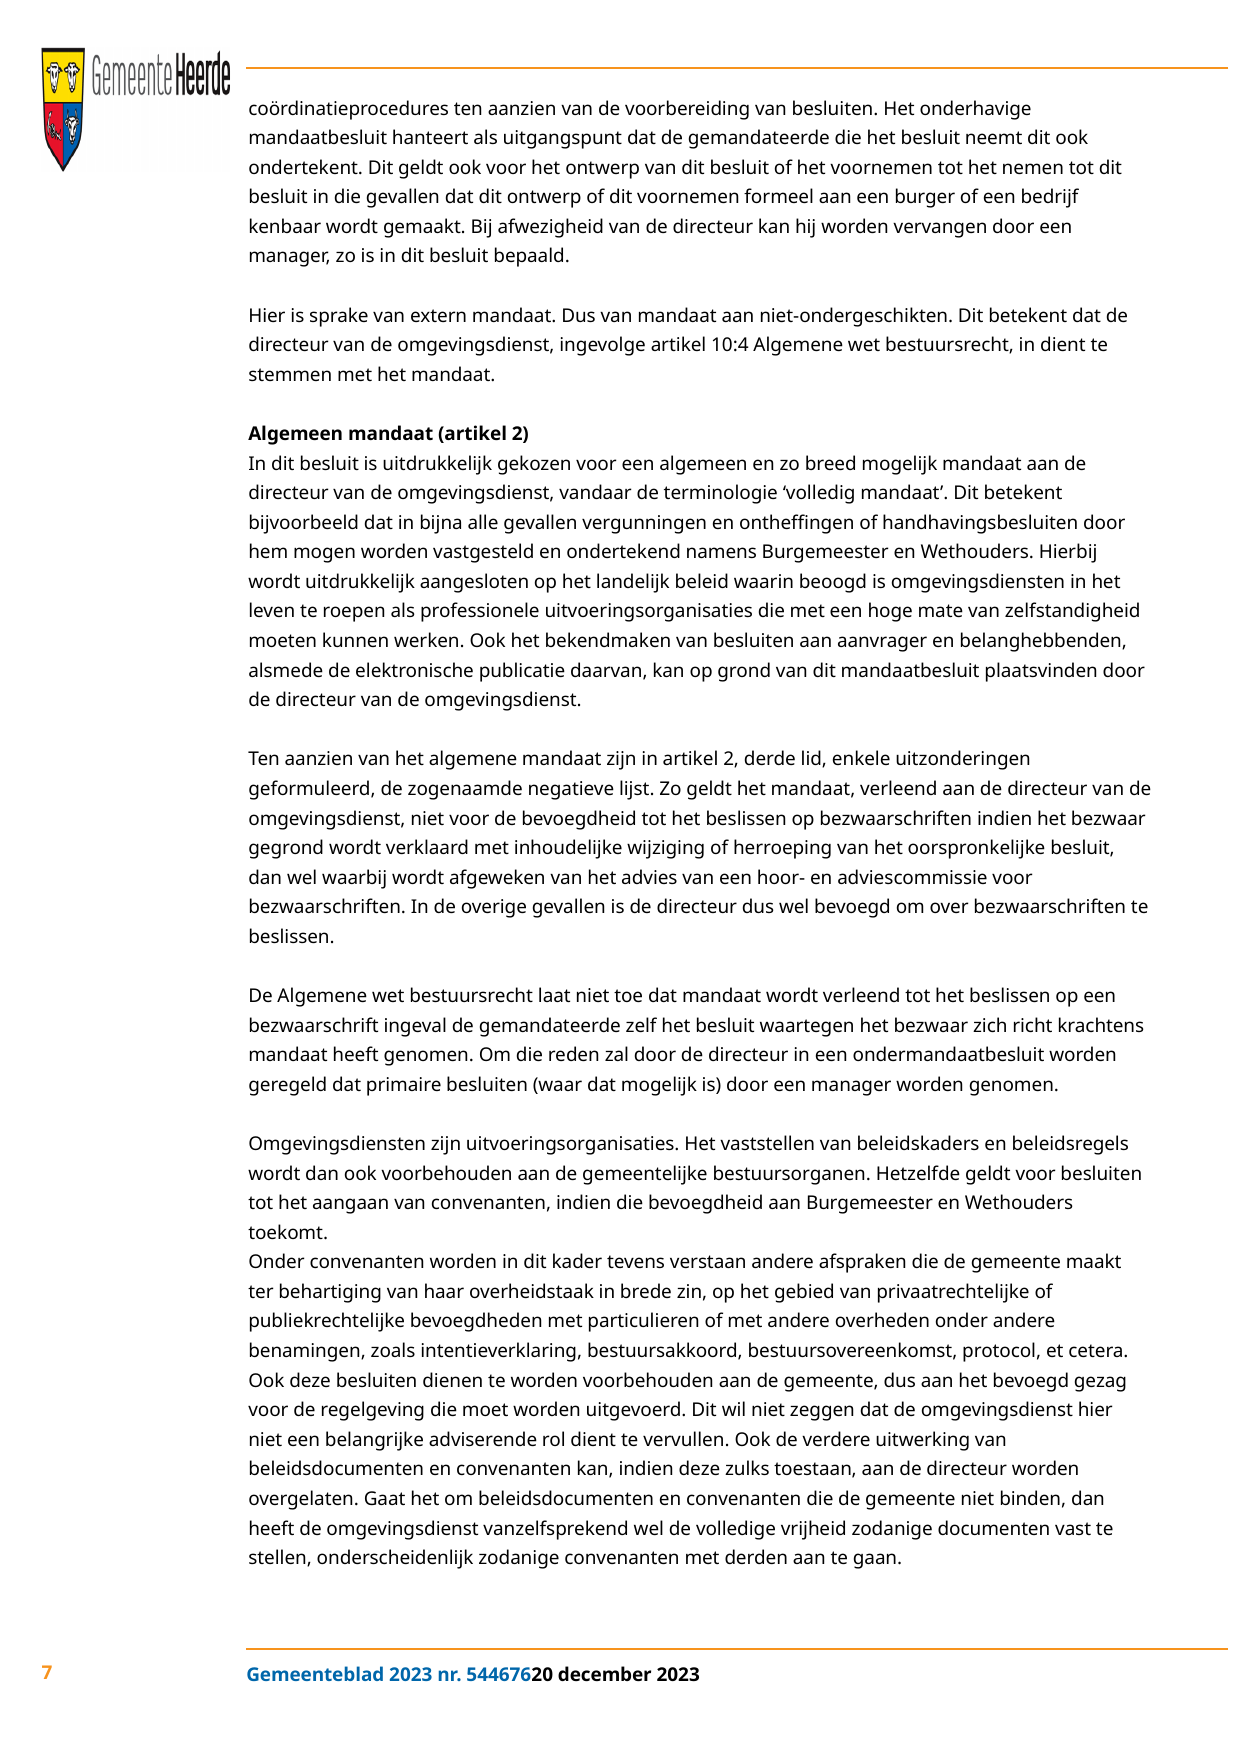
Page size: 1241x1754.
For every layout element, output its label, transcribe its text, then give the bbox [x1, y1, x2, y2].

text Onder convenanten worden in dit kader tevens verstaan andere afspraken die de gemeente maakt ter behartiging van haar overheidstaak in brede zin, op het gebied van privaatrechtelijke of publiekrechtelijke bevoegdheden met particulieren of met andere overheden onder andere benamingen, zoals intentieverklaring, bestuursakkoord, bestuursovereenkomst, protocol, et cetera. [248, 1248, 1152, 1363]
text In dit besluit is uitdrukkelijk gekozen voor een algemeen en zo breed mogelijk mandaat aan de directeur van de omgevingsdienst, vandaar de terminologie ‘volledig mandaat’. Dit betekent bijvoorbeeld dat in bijna alle gevallen vergunningen en ontheffingen of handhavingsbesluiten door hem mogen worden vastgesteld en ondertekend namens Burgemeester en Wethouders. Hierbij wordt uitdrukkelijk aangesloten op het landelijk beleid waarin beoogd is omgevingsdiensten in het leven te roepen als professionele uitvoeringsorganisaties die met een hoge mate van zelfstandigheid moeten kunnen werken. Ook het bekendmaken van besluiten aan aanvrager en belanghebbenden, alsmede de elektronische publicatie daarvan, kan op grond van dit mandaatbesluit plaatsvinden door de directeur van de omgevingsdienst. [248, 450, 1152, 712]
text Algemeen mandaat (artikel 2) [248, 420, 1152, 446]
text Hier is sprake van extern mandaat. Dus van mandaat aan niet-ondergeschikten. Dit betekent dat de directeur van de omgevingsdienst, ingevolge artikel 10:4 Algemene wet bestuursrecht, in dient te stemmen met het mandaat. [248, 302, 1152, 387]
text Omgevingsdiensten zijn uitvoeringsorganisaties. Het vaststellen van beleidskaders en beleidsregels wordt dan ook voorbehouden aan de gemeentelijke bestuursorganen. Hetzelfde geldt voor besluiten tot het aangaan van convenanten, indien die bevoegdheid aan Burgemeester en Wethouders toekomt. [248, 1130, 1152, 1245]
text Ook deze besluiten dienen te worden voorbehouden aan de gemeente, dus aan het bevoegd gezag voor de regelgeving die moet worden uitgevoerd. Dit wil niet zeggen dat de omgevingsdienst hier niet een belangrijke adviserende rol dient te vervullen. Ook de verdere uitwerking van beleidsdocumenten en convenanten kan, indien deze zulks toestaan, aan de directeur worden overgelaten. Gaat het om beleidsdocumenten en convenanten die de gemeente niet binden, dan heeft de omgevingsdienst vanzelfsprekend wel de volledige vrijheid zodanige documenten vast te stellen, onderscheidenlijk zodanige convenanten met derden aan te gaan. [248, 1367, 1152, 1570]
text De Algemene wet bestuursrecht laat niet toe dat mandaat wordt verleend tot het beslissen op een bezwaarschrift ingeval de gemandateerde zelf het besluit waartegen het bezwaar zich richt krachtens mandaat heeft genomen. Om die reden zal door de directeur in een ondermandaatbesluit worden geregeld dat primaire besluiten (waar dat mogelijk is) door een manager worden genomen. [248, 982, 1152, 1097]
text Ten aanzien van het algemene mandaat zijn in artikel 2, derde lid, enkele uitzonderingen geformuleerd, de zogenaamde negatieve lijst. Zo geldt het mandaat, verleend aan de directeur van de omgevingsdienst, niet voor de bevoegdheid tot het beslissen op bezwaarschriften indien het bezwaar gegrond wordt verklaard met inhoudelijke wijziging of herroeping van het oorspronkelijke besluit, dan wel waarbij wordt afgeweken van het advies van een hoor- en adviescommissie voor bezwaarschriften. In de overige gevallen is de directeur dus wel bevoegd om over bezwaarschriften te beslissen. [248, 746, 1152, 949]
picture [41, 47, 231, 172]
text coördinatieprocedures ten aanzien van de voorbereiding van besluiten. Het onderhavige mandaatbesluit hanteert als uitgangspunt dat de gemandateerde die het besluit neemt dit ook ondertekent. Dit geldt ook voor het ontwerp van dit besluit of het voornemen tot het nemen tot dit besluit in die gevallen dat dit ontwerp of dit voornemen formeel aan een burger of een bedrijf kenbaar wordt gemaakt. Bij afwezigheid van de directeur kan hij worden vervangen door een manager, zo is in dit besluit bepaald. [248, 95, 1152, 268]
